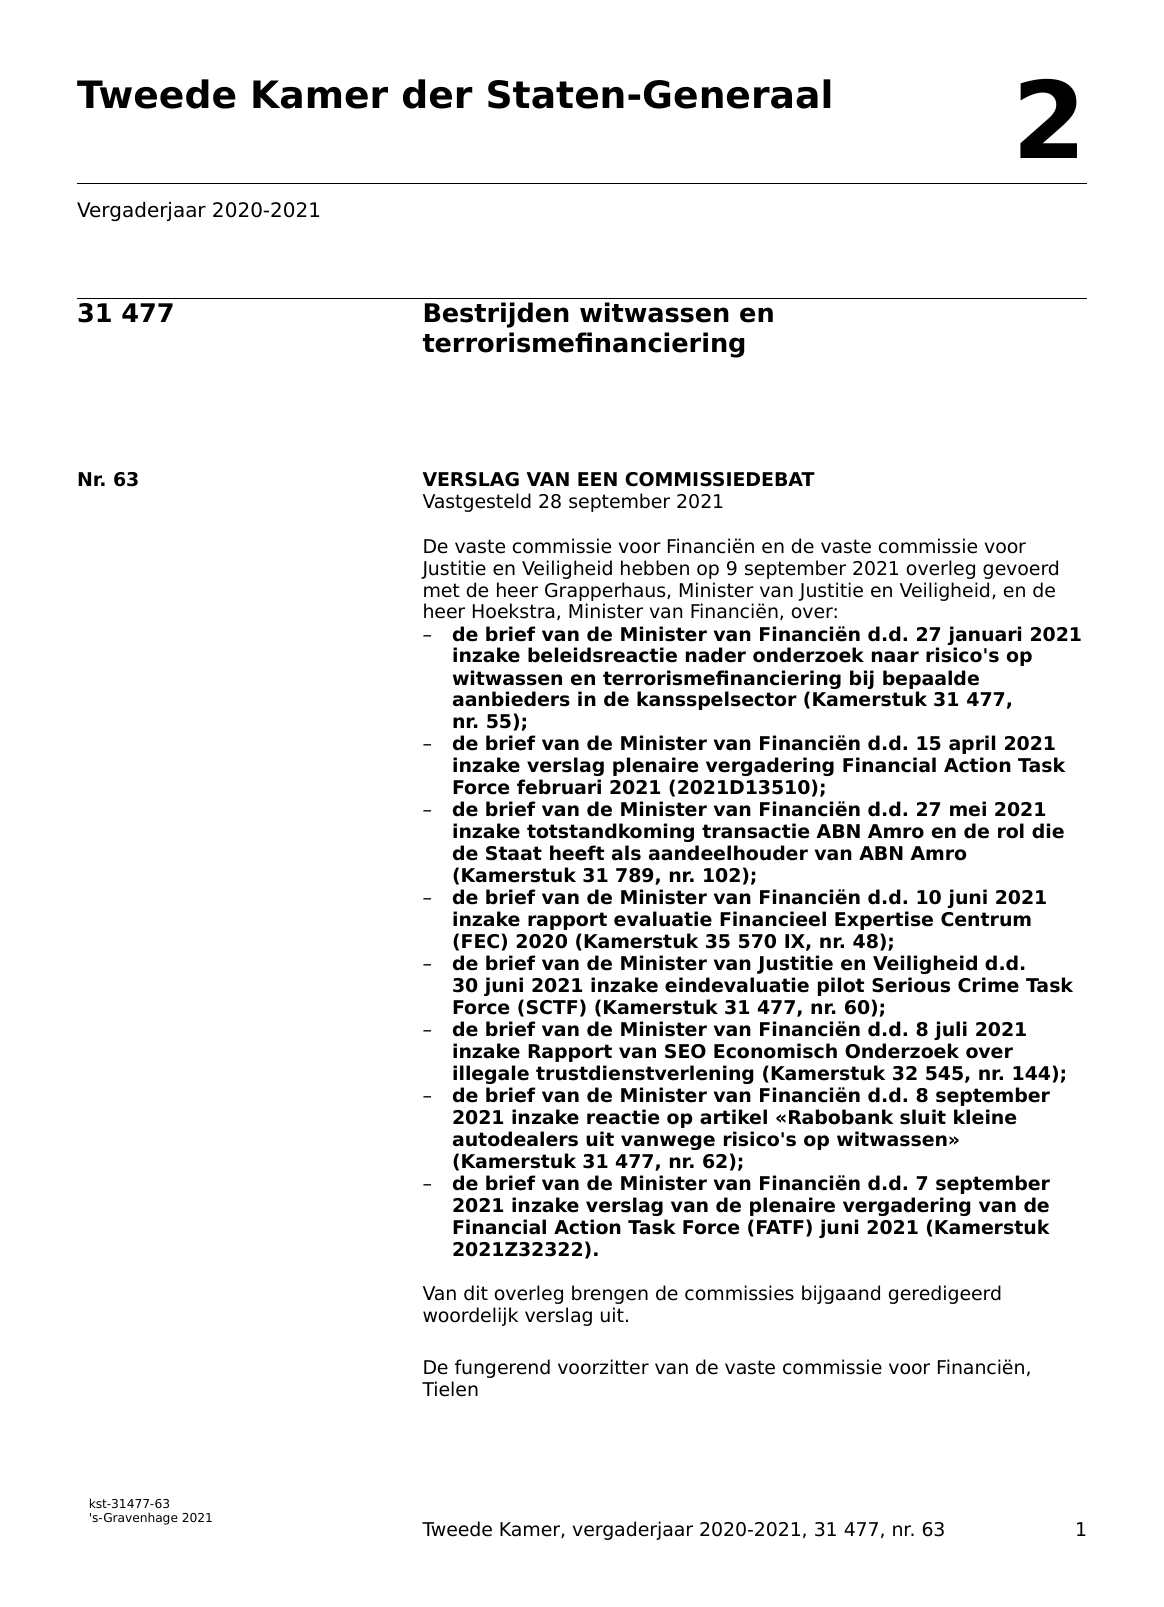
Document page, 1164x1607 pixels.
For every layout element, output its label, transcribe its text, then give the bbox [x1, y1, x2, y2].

text – de brief van de Minister van Financiën d.d. 8 juli 2021 inzake Rapport van SEO Economisch Onderzoek over illegale trustdienstverlening (Kamerstuk 32 545, nr. 144); [422, 1019, 1087, 1085]
text Van dit overleg brengen de commissies bijgaand geredigeerd woordelijk verslag uit. [422, 1283, 1087, 1327]
table_header Tweede Kamer der Staten-Generaal [77, 59, 886, 183]
text De vaste commissie voor Financiën en de vaste commissie voor Justitie en Veiligheid hebben op 9 september 2021 overleg gevoerd met de heer Grapperhaus, Minister van Justitie en Veiligheid, en de heer Hoekstra, Minister van Financiën, over: [422, 536, 1087, 623]
text kst-31477-63 [88, 1497, 323, 1511]
text – de brief van de Minister van Financiën d.d. 8 september 2021 inzake reactie op artikel «Rabobank sluit kleine autodealers uit vanwege risico's op witwassen» (Kamerstuk 31 477, nr. 62); [422, 1085, 1087, 1173]
table_header 2 [886, 59, 1087, 183]
text – de brief van de Minister van Financiën d.d. 27 januari 2021 inzake beleidsreactie nader onderzoek naar risico's op witwassen en terrorismefinanciering bij bepaalde aanbieders in de kansspelsector (Kamerstuk 31 477, nr. 55); [422, 623, 1087, 733]
subtitle Nr. 63 VERSLAG VAN EEN COMMISSIEDEBAT [77, 469, 1087, 491]
text Vastgesteld 28 september 2021 [422, 491, 1087, 513]
text – de brief van de Minister van Financiën d.d. 15 april 2021 inzake verslag plenaire vergadering Financial Action Task Force februari 2021 (2021D13510); [422, 733, 1087, 799]
table_cell Vergaderjaar 2020-2021 [77, 184, 1087, 298]
text De fungerend voorzitter van de vaste commissie voor Financiën, Tielen [422, 1357, 1087, 1401]
text 's-Gravenhage 2021 [88, 1511, 323, 1525]
text – de brief van de Minister van Justitie en Veiligheid d.d. 30 juni 2021 inzake eindevaluatie pilot Serious Crime Task Force (SCTF) (Kamerstuk 31 477, nr. 60); [422, 953, 1087, 1019]
text – de brief van de Minister van Financiën d.d. 10 juni 2021 inzake rapport evaluatie Financieel Expertise Centrum (FEC) 2020 (Kamerstuk 35 570 IX, nr. 48); [422, 887, 1087, 953]
text – de brief van de Minister van Financiën d.d. 7 september 2021 inzake verslag van de plenaire vergadering van de Financial Action Task Force (FATF) juni 2021 (Kamerstuk 2021Z32322). [422, 1173, 1087, 1261]
text – de brief van de Minister van Financiën d.d. 27 mei 2021 inzake totstandkoming transactie ABN Amro en de rol die de Staat heeft als aandeelhouder van ABN Amro (Kamerstuk 31 789, nr. 102); [422, 799, 1087, 887]
subtitle 31 477 Bestrijden witwassen en terrorismefinanciering [77, 299, 1087, 358]
